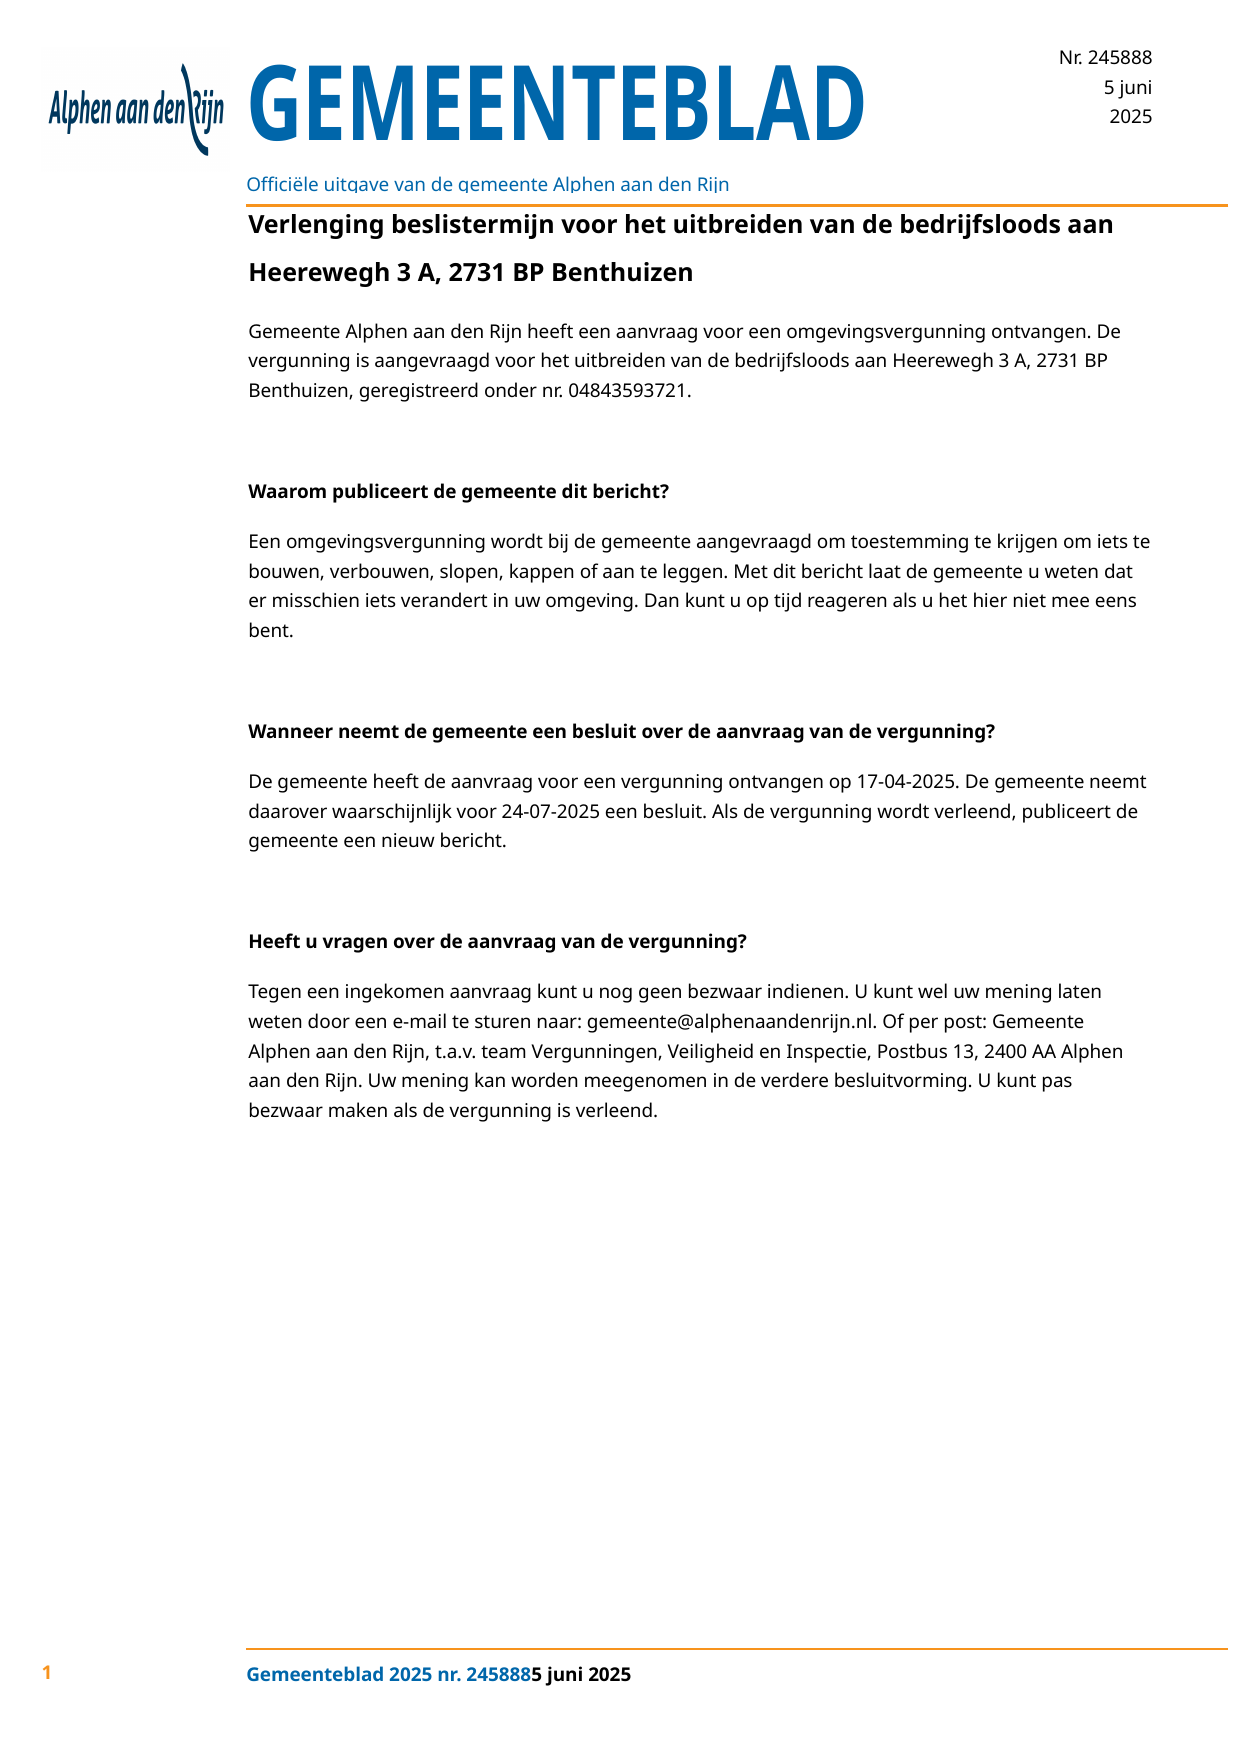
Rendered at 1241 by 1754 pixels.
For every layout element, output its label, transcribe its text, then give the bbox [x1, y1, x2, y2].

text Verlenging beslistermijn voor het uitbreiden van de bedrijfsloods aan Heerewegh 3 A, 2731 BP Benthuizen [248, 207, 1152, 288]
text De gemeente heeft de aanvraag voor een vergunning ontvangen op 17-04-2025. De gemeente neemt daarover waarschijnlijk voor 24-07-2025 een besluit. Als de vergunning wordt verleend, publiceert de gemeente een nieuw bericht. [248, 768, 1152, 853]
picture [41, 47, 231, 172]
text Tegen een ingekomen aanvraag kunt u nog geen bezwaar indienen. U kunt wel uw mening laten weten door een e-mail te sturen naar: gemeente@alphenaandenrijn.nl. Of per post: Gemeente Alphen aan den Rijn, t.a.v. team Vergunningen, Veiligheid en Inspectie, Postbus 13, 2400 AA Alphen aan den Rijn. Uw mening kan worden meegenomen in de verdere besluitvorming. U kunt pas bezwaar maken als de vergunning is verleend. [248, 979, 1152, 1123]
text Waarom publiceert de gemeente dit bericht? [248, 478, 1152, 504]
text Heeft u vragen over de aanvraag van de vergunning? [248, 928, 1152, 954]
text Gemeente Alphen aan den Rijn heeft een aanvraag voor een omgevingsvergunning ontvangen. De vergunning is aangevraagd voor het uitbreiden van de bedrijfsloods aan Heerewegh 3 A, 2731 BP Benthuizen, geregistreerd onder nr. 04843593721. [248, 318, 1152, 403]
text Wanneer neemt de gemeente een besluit over de aanvraag van de vergunning? [248, 718, 1152, 744]
text Een omgevingsvergunning wordt bij de gemeente aangevraagd om toestemming te krijgen om iets te bouwen, verbouwen, slopen, kappen of aan te leggen. Met dit bericht laat de gemeente u weten dat er misschien iets verandert in uw omgeving. Dan kunt u op tijd reageren als u het hier niet mee eens bent. [248, 528, 1152, 643]
